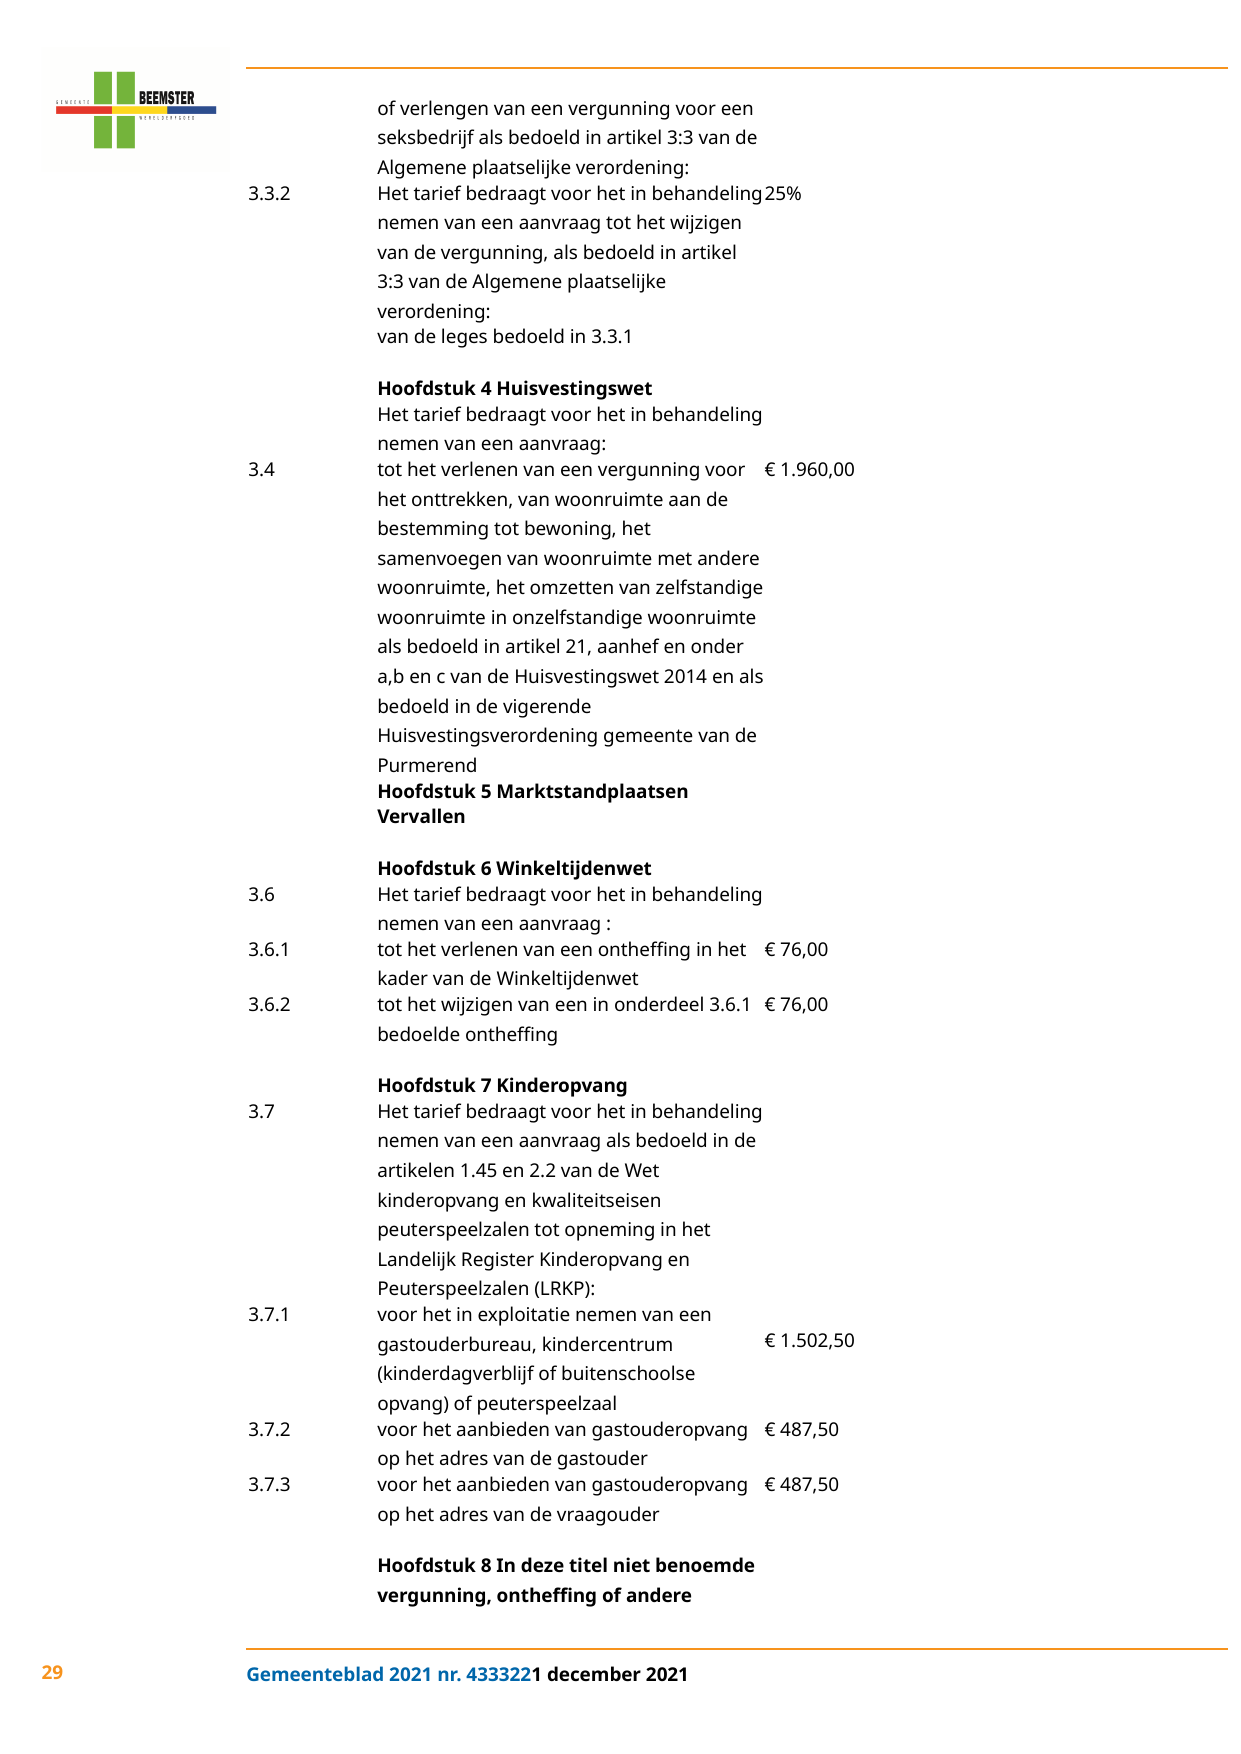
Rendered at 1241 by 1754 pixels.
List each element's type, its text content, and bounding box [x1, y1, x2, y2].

table_cell van de leges bedoeld in 3.3.1 [377, 324, 764, 349]
table_cell [1023, 1471, 1152, 1526]
table_cell € 487,50 [764, 1416, 893, 1471]
table_cell [894, 991, 1022, 1047]
table_cell [764, 1047, 893, 1072]
table_cell [894, 95, 1022, 180]
table_cell [248, 778, 377, 803]
table_cell [248, 804, 377, 829]
table_cell [764, 855, 893, 881]
table_cell [894, 804, 1022, 829]
table_cell 25% [764, 180, 893, 324]
table_cell [1023, 936, 1152, 991]
table_cell 3.7 [248, 1098, 377, 1301]
table_cell [506, 829, 635, 855]
table_cell [764, 324, 893, 349]
table_cell € 1.502,50 [764, 1327, 893, 1416]
table_cell [894, 401, 1022, 456]
table_cell tot het verlenen van een ontheffing in het kader van de Winkeltijdenwet [377, 936, 764, 991]
table_cell [1023, 1327, 1152, 1416]
table_cell [1023, 829, 1152, 855]
table_cell Hoofdstuk 6 Winkeltijdenwet [377, 855, 764, 881]
table_cell [764, 1098, 893, 1301]
table_cell [894, 1073, 1022, 1098]
table_cell Hoofdstuk 5 Marktstandplaatsen [377, 778, 764, 803]
table_cell [764, 350, 893, 375]
table_cell [764, 1301, 893, 1327]
table_cell [764, 375, 893, 401]
table_cell [248, 95, 377, 180]
table_cell [894, 1416, 1022, 1471]
table_cell [1023, 1047, 1152, 1072]
table_cell tot het verlenen van een vergunning voor het onttrekken, van woonruimte aan de bestemming tot bewoning, het samenvoegen van woonruimte met andere woonruimte, het omzetten van zelfstandige woonruimte in onzelfstandige woonruimte als bedoeld in artikel 21, aanhef en onder a,b en c van de Huisvestingswet 2014 en als bedoeld in de vigerende Huisvestingsverordening gemeente van de Purmerend [377, 456, 764, 778]
table_cell [894, 778, 1022, 803]
table_cell [377, 350, 506, 375]
table_cell [894, 350, 1022, 375]
table_cell [894, 180, 1022, 324]
table_cell [1023, 350, 1152, 375]
table_cell 3.7.3 [248, 1471, 377, 1526]
table_cell [894, 936, 1022, 991]
table_cell [1023, 1416, 1152, 1471]
table_cell Hoofdstuk 4 Huisvestingswet [377, 375, 764, 401]
table_cell € 76,00 [764, 936, 893, 991]
table_cell [248, 350, 377, 375]
table_cell Hoofdstuk 8 In deze titel niet benoemde vergunning, ontheffing of andere [377, 1552, 764, 1607]
table_cell of verlengen van een vergunning voor een seksbedrijf als bedoeld in artikel 3:3 van de Algemene plaatselijke verordening: [377, 95, 764, 180]
table_cell [248, 1526, 377, 1552]
table_cell [894, 1098, 1022, 1301]
table_cell [894, 881, 1022, 936]
table_cell 3.3.2 [248, 180, 377, 324]
table_cell [1023, 1098, 1152, 1301]
table_cell [635, 350, 764, 375]
table_cell [1023, 855, 1152, 881]
table_cell [894, 1526, 1022, 1552]
table_cell [506, 804, 635, 829]
table_cell Het tarief bedraagt voor het in behandeling nemen van een aanvraag tot het wijzigen van de vergunning, als bedoeld in artikel 3:3 van de Algemene plaatselijke verordening: [377, 180, 764, 324]
table_cell [506, 1047, 635, 1072]
table_cell [248, 1047, 377, 1072]
table_cell [248, 375, 377, 401]
table_cell [377, 1526, 506, 1552]
table_cell [635, 1047, 764, 1072]
table_cell voor het aanbieden van gastouderopvang op het adres van de gastouder [377, 1416, 764, 1471]
table_cell [764, 1526, 893, 1552]
table_cell Vervallen [377, 804, 506, 829]
picture [41, 47, 231, 172]
table_cell 3.7.1 [248, 1301, 377, 1416]
table_cell [1023, 375, 1152, 401]
table_cell tot het wijzigen van een in onderdeel 3.6.1 bedoelde ontheffing [377, 991, 764, 1047]
table_cell 3.6.1 [248, 936, 377, 991]
table_cell Hoofdstuk 7 Kinderopvang [377, 1073, 764, 1098]
table_cell € 76,00 [764, 991, 893, 1047]
table_cell [894, 1301, 1022, 1327]
table_cell Het tarief bedraagt voor het in behandeling nemen van een aanvraag : [377, 881, 764, 936]
table_cell [1023, 401, 1152, 456]
table_cell 3.4 [248, 456, 377, 778]
table_cell voor het in exploitatie nemen van een gastouderbureau, kindercentrum (kinderdagverblijf of buitenschoolse opvang) of peuterspeelzaal [377, 1301, 764, 1416]
table_cell [894, 1552, 1022, 1607]
table_cell [894, 1047, 1022, 1072]
table_cell [1023, 778, 1152, 803]
table_cell [1023, 324, 1152, 349]
table_cell [1023, 804, 1152, 829]
table_cell [894, 324, 1022, 349]
table_cell voor het aanbieden van gastouderopvang op het adres van de vraagouder [377, 1471, 764, 1526]
table_cell [894, 855, 1022, 881]
table_cell [894, 456, 1022, 778]
table_cell [764, 1073, 893, 1098]
table_cell [635, 804, 764, 829]
table_cell [1023, 180, 1152, 324]
table_cell [764, 401, 893, 456]
table_cell [635, 829, 764, 855]
table_cell [1023, 456, 1152, 778]
table_cell € 487,50 [764, 1471, 893, 1526]
table_cell Het tarief bedraagt voor het in behandeling nemen van een aanvraag als bedoeld in de artikelen 1.45 en 2.2 van de Wet kinderopvang en kwaliteitseisen peuterspeelzalen tot opneming in het Landelijk Register Kinderopvang en Peuterspeelzalen (LRKP): [377, 1098, 764, 1301]
table_cell [1023, 1301, 1152, 1327]
table_cell 3.6 [248, 881, 377, 936]
table_cell [894, 1471, 1022, 1526]
table_cell 3.7.2 [248, 1416, 377, 1471]
table_cell [248, 829, 377, 855]
table_cell [248, 855, 377, 881]
table_cell [377, 829, 506, 855]
table_cell [635, 1526, 764, 1552]
table_cell [894, 829, 1022, 855]
table_cell € 1.960,00 [764, 456, 893, 778]
table_cell [1023, 1073, 1152, 1098]
table_cell [1023, 1552, 1152, 1607]
table_cell [894, 1327, 1022, 1416]
table_cell [506, 350, 635, 375]
table_cell [248, 324, 377, 349]
table_cell [764, 804, 893, 829]
table_cell [248, 1073, 377, 1098]
table_cell Het tarief bedraagt voor het in behandeling nemen van een aanvraag: [377, 401, 764, 456]
table_cell [1023, 95, 1152, 180]
table_cell 3.6.2 [248, 991, 377, 1047]
table_cell [764, 881, 893, 936]
table_cell [248, 401, 377, 456]
table_cell [764, 829, 893, 855]
table_cell [248, 1552, 377, 1607]
table_cell [377, 1047, 506, 1072]
table_cell [894, 375, 1022, 401]
table_cell [764, 1552, 893, 1607]
table_cell [506, 1526, 635, 1552]
table_cell [1023, 881, 1152, 936]
table_cell [764, 95, 893, 180]
table_cell [764, 778, 893, 803]
table_cell [1023, 991, 1152, 1047]
table_cell [1023, 1526, 1152, 1552]
